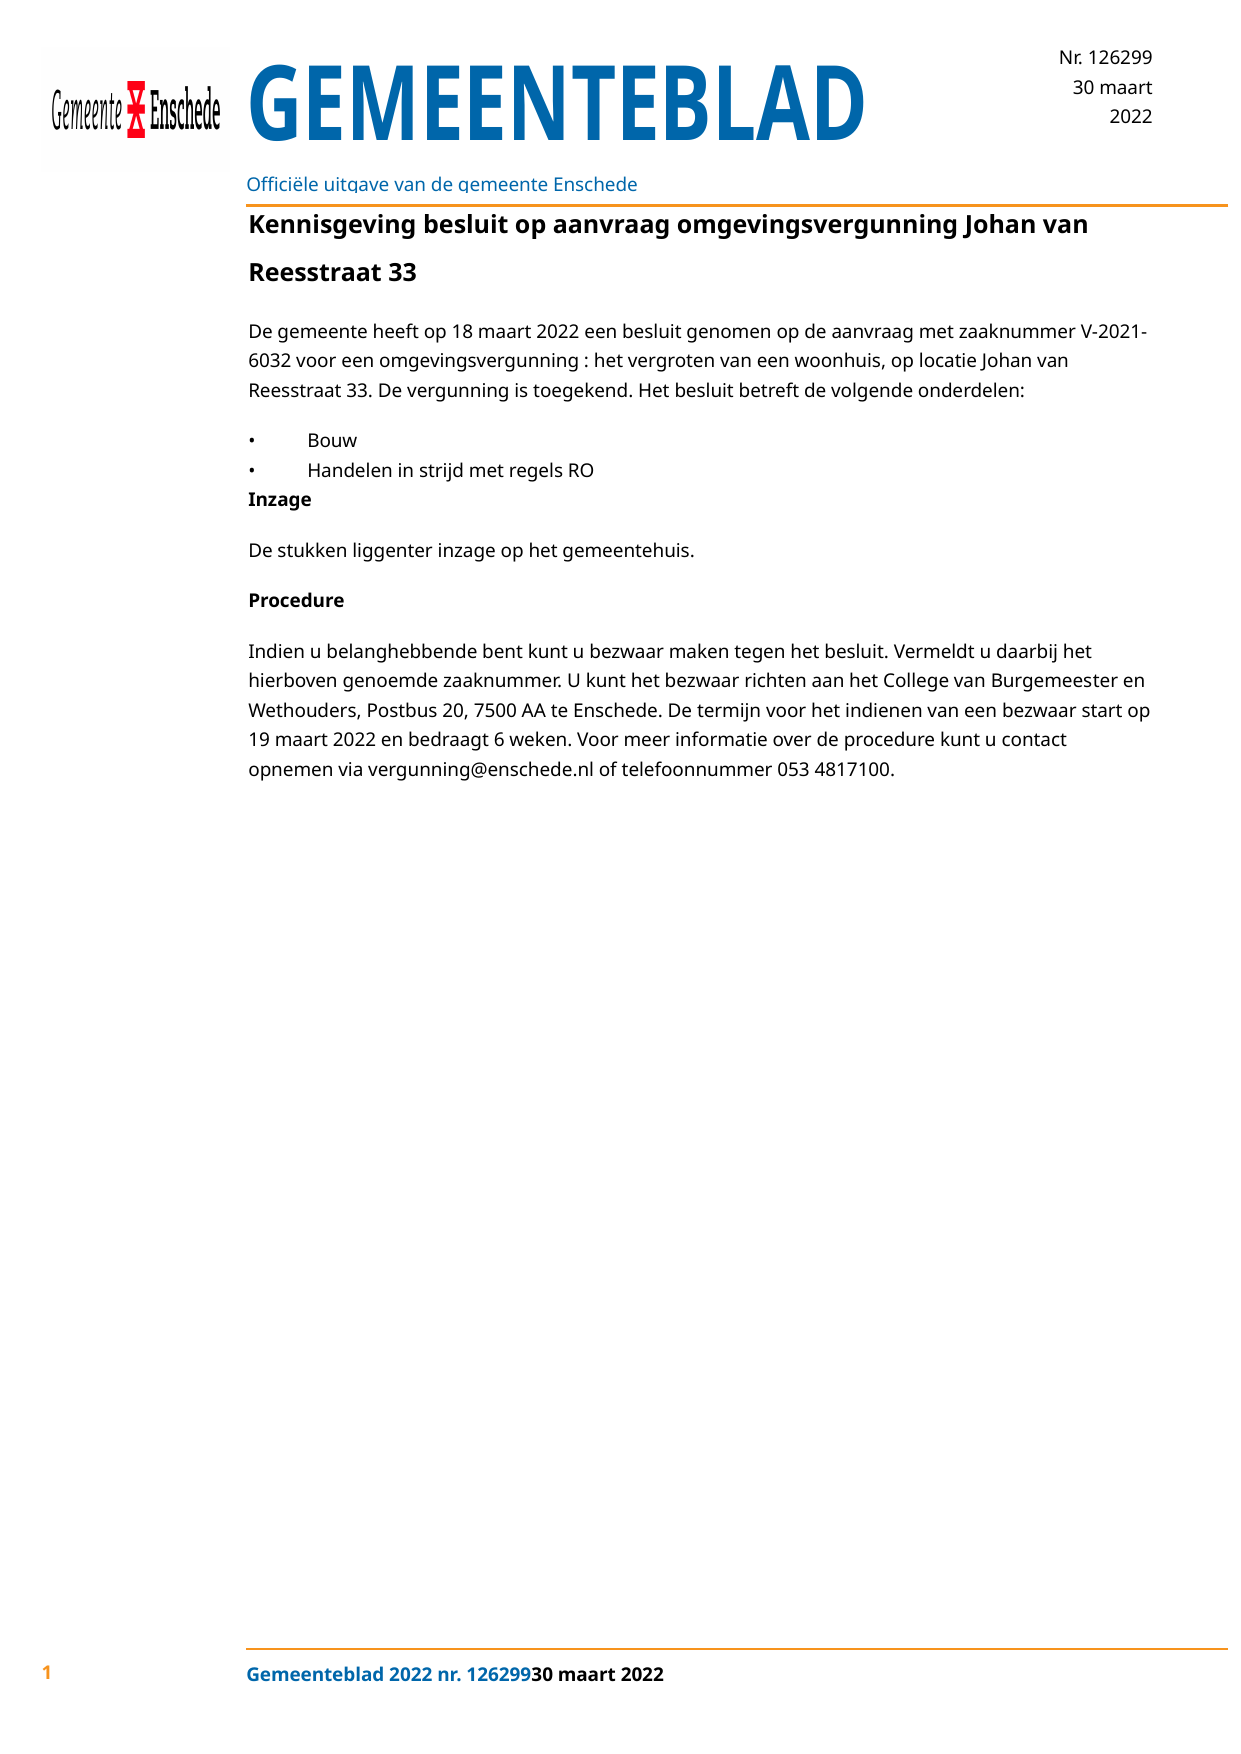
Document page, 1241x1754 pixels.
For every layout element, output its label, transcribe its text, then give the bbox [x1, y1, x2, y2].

text Procedure [248, 587, 1152, 613]
list Handelen in strijd met regels RO [248, 457, 1152, 483]
text Kennisgeving besluit op aanvraag omgevingsvergunning Johan van Reesstraat 33 [248, 207, 1152, 288]
picture [41, 47, 231, 172]
text De stukken liggenter inzage op het gemeentehuis. [248, 537, 1152, 563]
list Bouw [248, 427, 1152, 453]
text Inzage [248, 487, 1152, 512]
text Indien u belanghebbende bent kunt u bezwaar maken tegen het besluit. Vermeldt u daarbij het hierboven genoemde zaaknummer. U kunt het bezwaar richten aan het College van Burgemees­ter en Wethouders, Postbus 20, 7500 AA te Enschede. De termijn voor het indienen van een bezwaar start op 19 maart 2022 en bedraagt 6 weken. Voor meer informatie over de procedure kunt u contact opnemen via vergunning@enschede.nl of telefoonnummer 053 4817100. [248, 638, 1152, 782]
text De gemeente heeft op 18 maart 2022 een besluit genomen op de aanvraag met zaaknummer V-2021-6032 voor een omgevingsvergunning : het vergroten van een woonhuis, op locatie Johan van Reesstraat 33. De vergunning is toegekend. Het besluit betreft de volgende onderdelen: [248, 318, 1152, 403]
